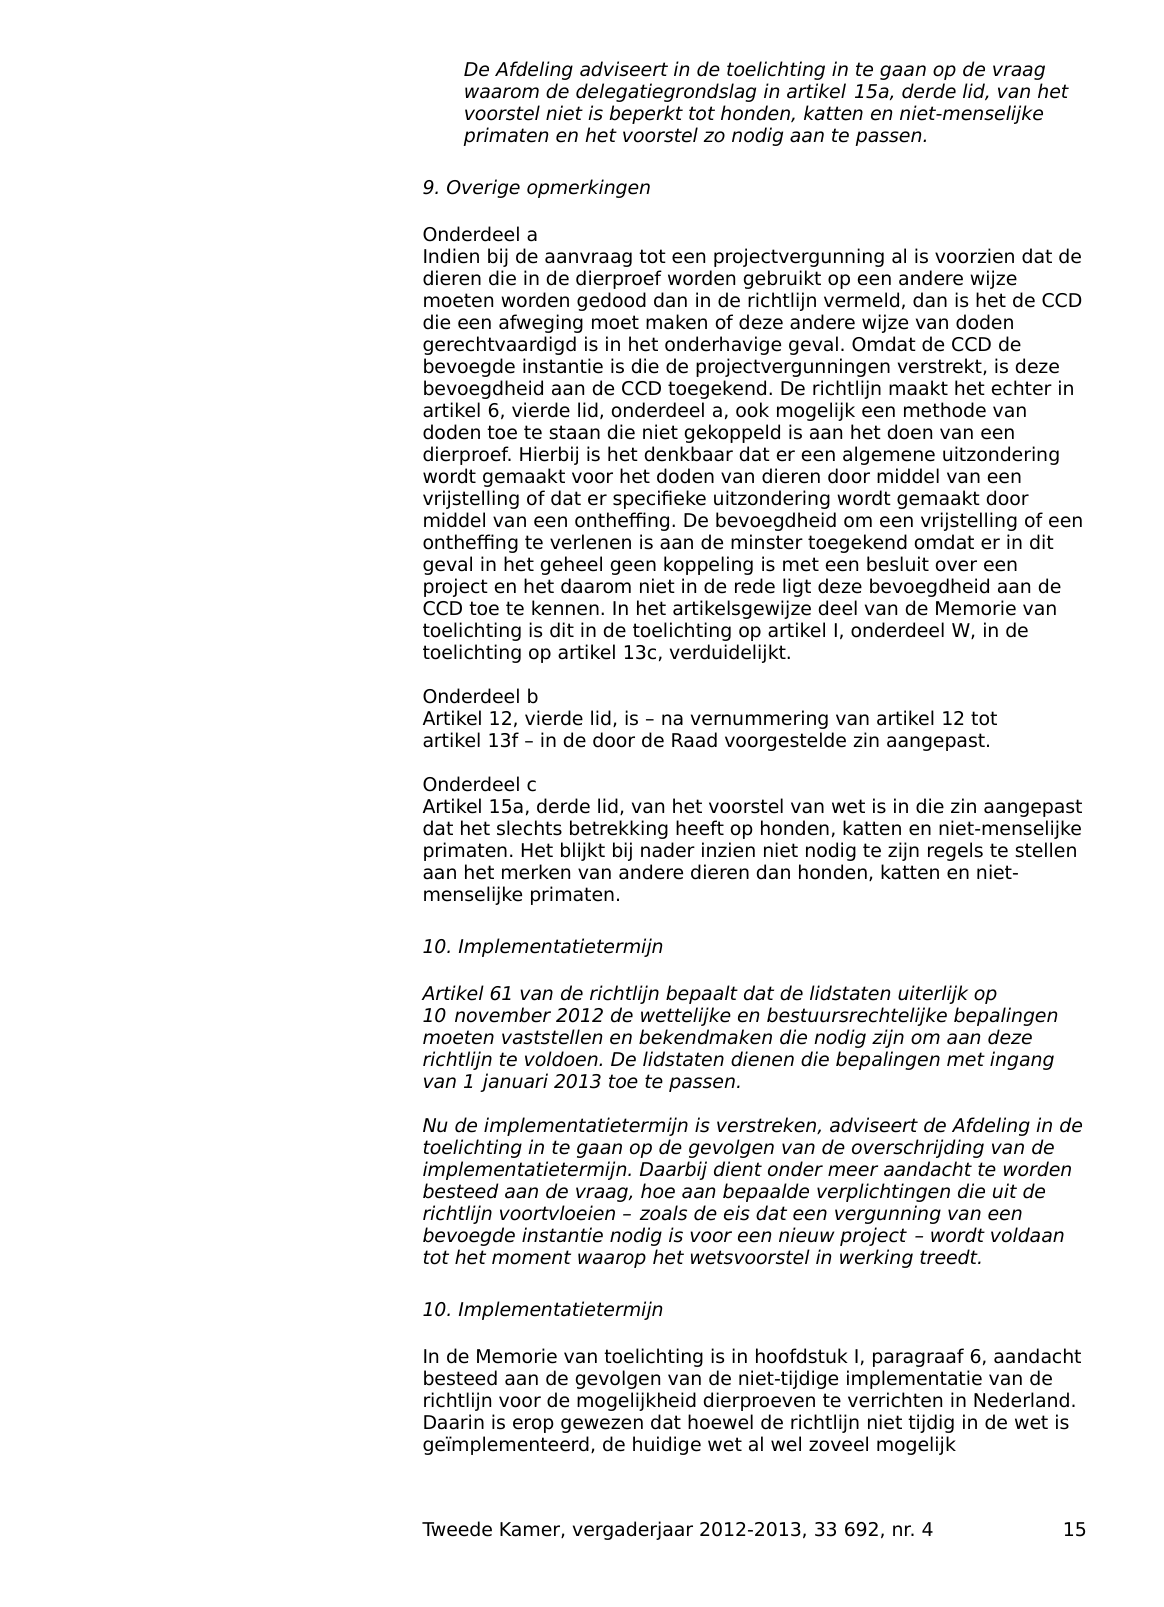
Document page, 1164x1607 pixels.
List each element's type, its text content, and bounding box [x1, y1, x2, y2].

subtitle 9. Overige opmerkingen [422, 177, 1087, 199]
text De Afdeling adviseert in de toelichting in te gaan op de vraag waarom de delegatiegrondslag in artikel 15a, derde lid, van het voorstel niet is beperkt tot honden, katten en niet-menselijke primaten en het voorstel zo nodig aan te passen. [464, 59, 1087, 147]
text Artikel 61 van de richtlijn bepaalt dat de lidstaten uiterlijk op 10 november 2012 de wettelijke en bestuursrechtelijke bepalingen moeten vaststellen en bekendmaken die nodig zijn om aan deze richtlijn te voldoen. De lidstaten dienen die bepalingen met ingang van 1 januari 2013 toe te passen. [422, 983, 1087, 1093]
subtitle 10. Implementatietermijn [422, 1299, 1087, 1321]
text Nu de implementatietermijn is verstreken, adviseert de Afdeling in de toelichting in te gaan op de gevolgen van de overschrijding van de implementatietermijn. Daarbij dient onder meer aandacht te worden besteed aan de vraag, hoe aan bepaalde verplichtingen die uit de richtlijn voortvloeien – zoals de eis dat een vergunning van een bevoegde instantie nodig is voor een nieuw project – wordt voldaan tot het moment waarop het wetsvoorstel in werking treedt. [422, 1115, 1087, 1269]
text Onderdeel c [422, 774, 1087, 796]
text Indien bij de aanvraag tot een projectvergunning al is voorzien dat de dieren die in de dierproef worden gebruikt op een andere wijze moeten worden gedood dan in de richtlijn vermeld, dan is het de CCD die een afweging moet maken of deze andere wijze van doden gerechtvaardigd is in het onderhavige geval. Omdat de CCD de bevoegde instantie is die de projectvergunningen verstrekt, is deze bevoegdheid aan de CCD toegekend. De richtlijn maakt het echter in artikel 6, vierde lid, onderdeel a, ook mogelijk een methode van doden toe te staan die niet gekoppeld is aan het doen van een dierproef. Hierbij is het denkbaar dat er een algemene uitzondering wordt gemaakt voor het doden van dieren door middel van een vrijstelling of dat er specifieke uitzondering wordt gemaakt door middel van een ontheffing. De bevoegdheid om een vrijstelling of een ontheffing te verlenen is aan de minster toegekend omdat er in dit geval in het geheel geen koppeling is met een besluit over een project en het daarom niet in de rede ligt deze bevoegdheid aan de CCD toe te kennen. In het artikelsgewijze deel van de Memorie van toelichting is dit in de toelichting op artikel I, onderdeel W, in de toelichting op artikel 13c, verduidelijkt. [422, 246, 1087, 663]
text In de Memorie van toelichting is in hoofdstuk I, paragraaf 6, aandacht besteed aan de gevolgen van de niet-tijdige implementatie van de richtlijn voor de mogelijkheid dierproeven te verrichten in Nederland. Daarin is erop gewezen dat hoewel de richtlijn niet tijdig in de wet is geïmplementeerd, de huidige wet al wel zoveel mogelijk [422, 1346, 1087, 1456]
text Onderdeel a [422, 224, 1087, 246]
text Artikel 12, vierde lid, is – na vernummering van artikel 12 tot artikel 13f – in de door de Raad voorgestelde zin aangepast. [422, 708, 1087, 752]
subtitle 10. Implementatietermijn [422, 936, 1087, 958]
text Onderdeel b [422, 686, 1087, 708]
text Artikel 15a, derde lid, van het voorstel van wet is in die zin aangepast dat het slechts betrekking heeft op honden, katten en niet-menselijke primaten. Het blijkt bij nader inzien niet nodig te zijn regels te stellen aan het merken van andere dieren dan honden, katten en niet-menselijke primaten. [422, 796, 1087, 906]
